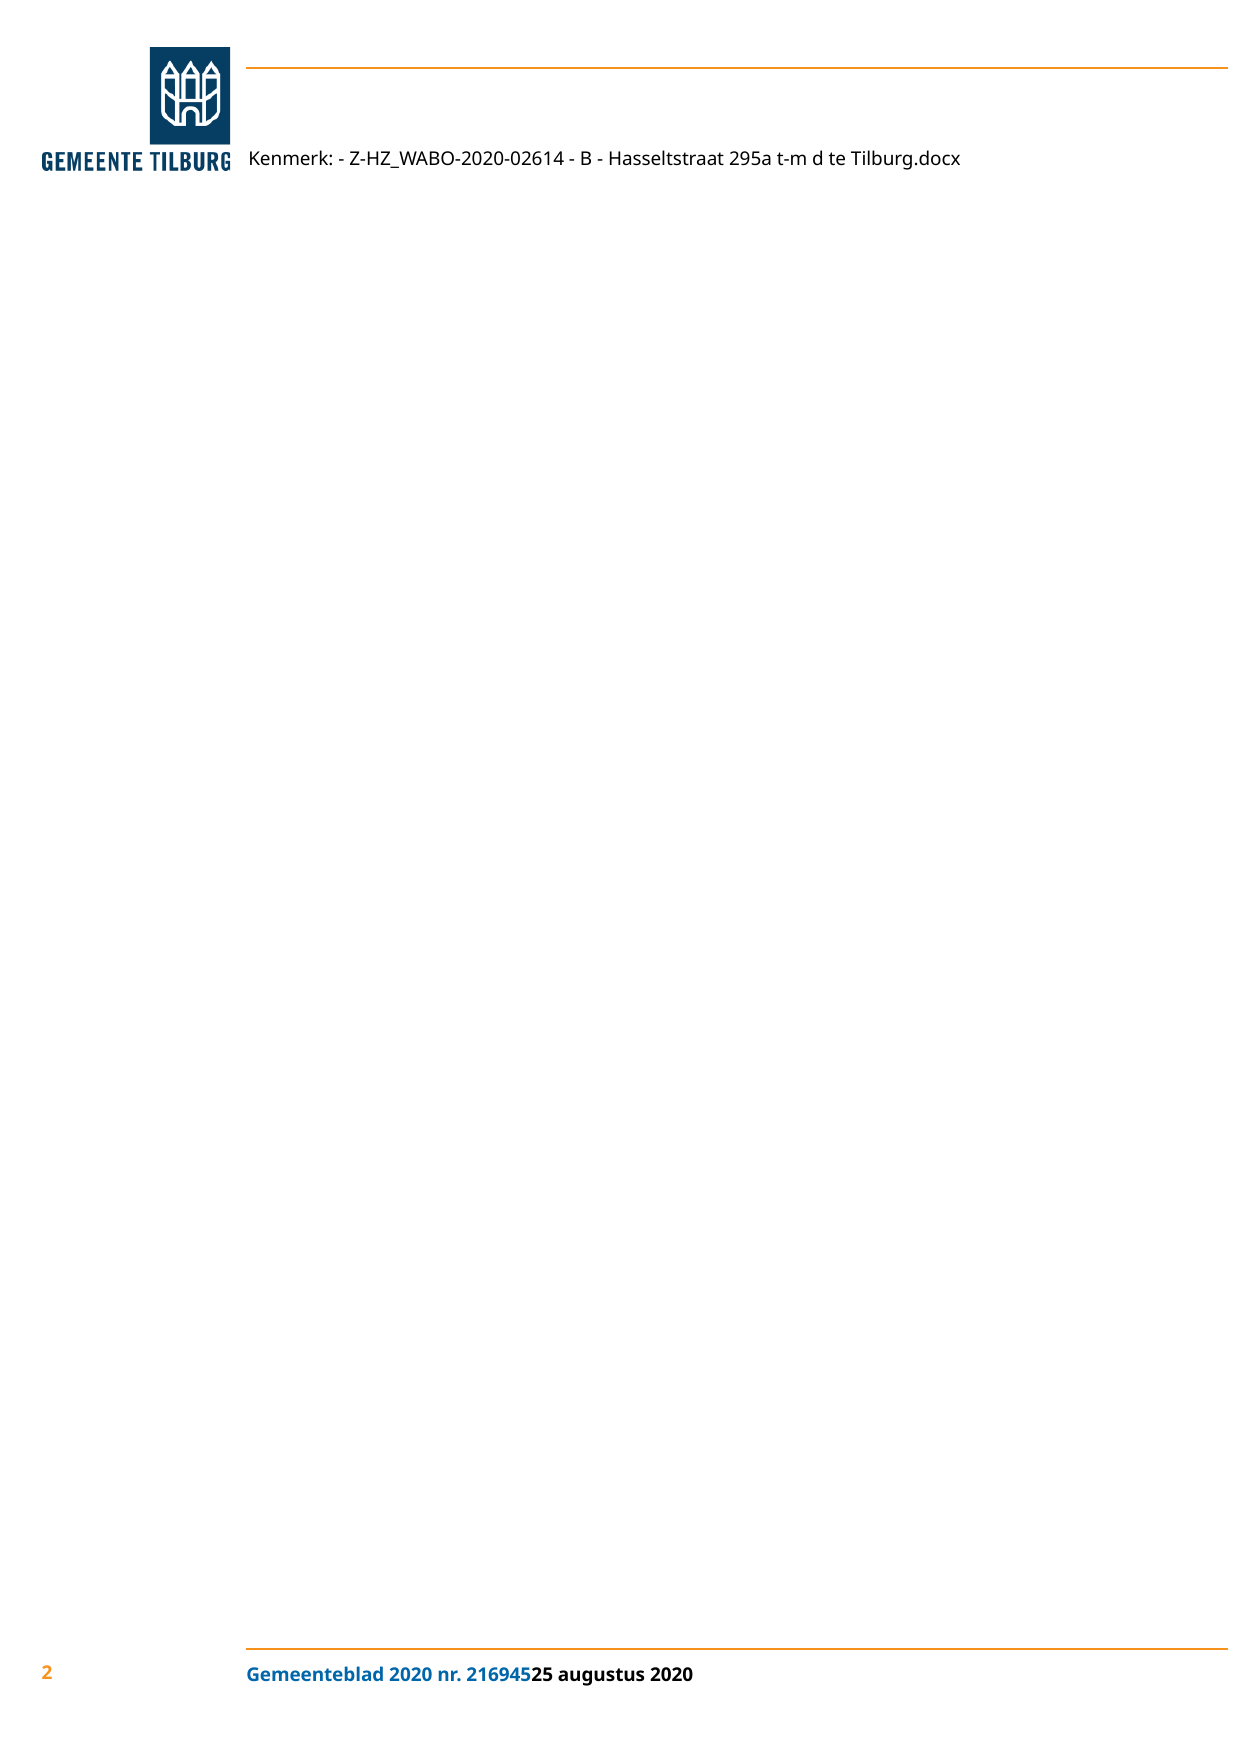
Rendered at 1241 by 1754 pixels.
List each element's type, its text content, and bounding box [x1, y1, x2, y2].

picture [41, 47, 231, 172]
text Kenmerk: - Z-HZ_WABO-2020-02614 - B - Hasseltstraat 295a t-m d te Tilburg.docx [248, 145, 1152, 171]
